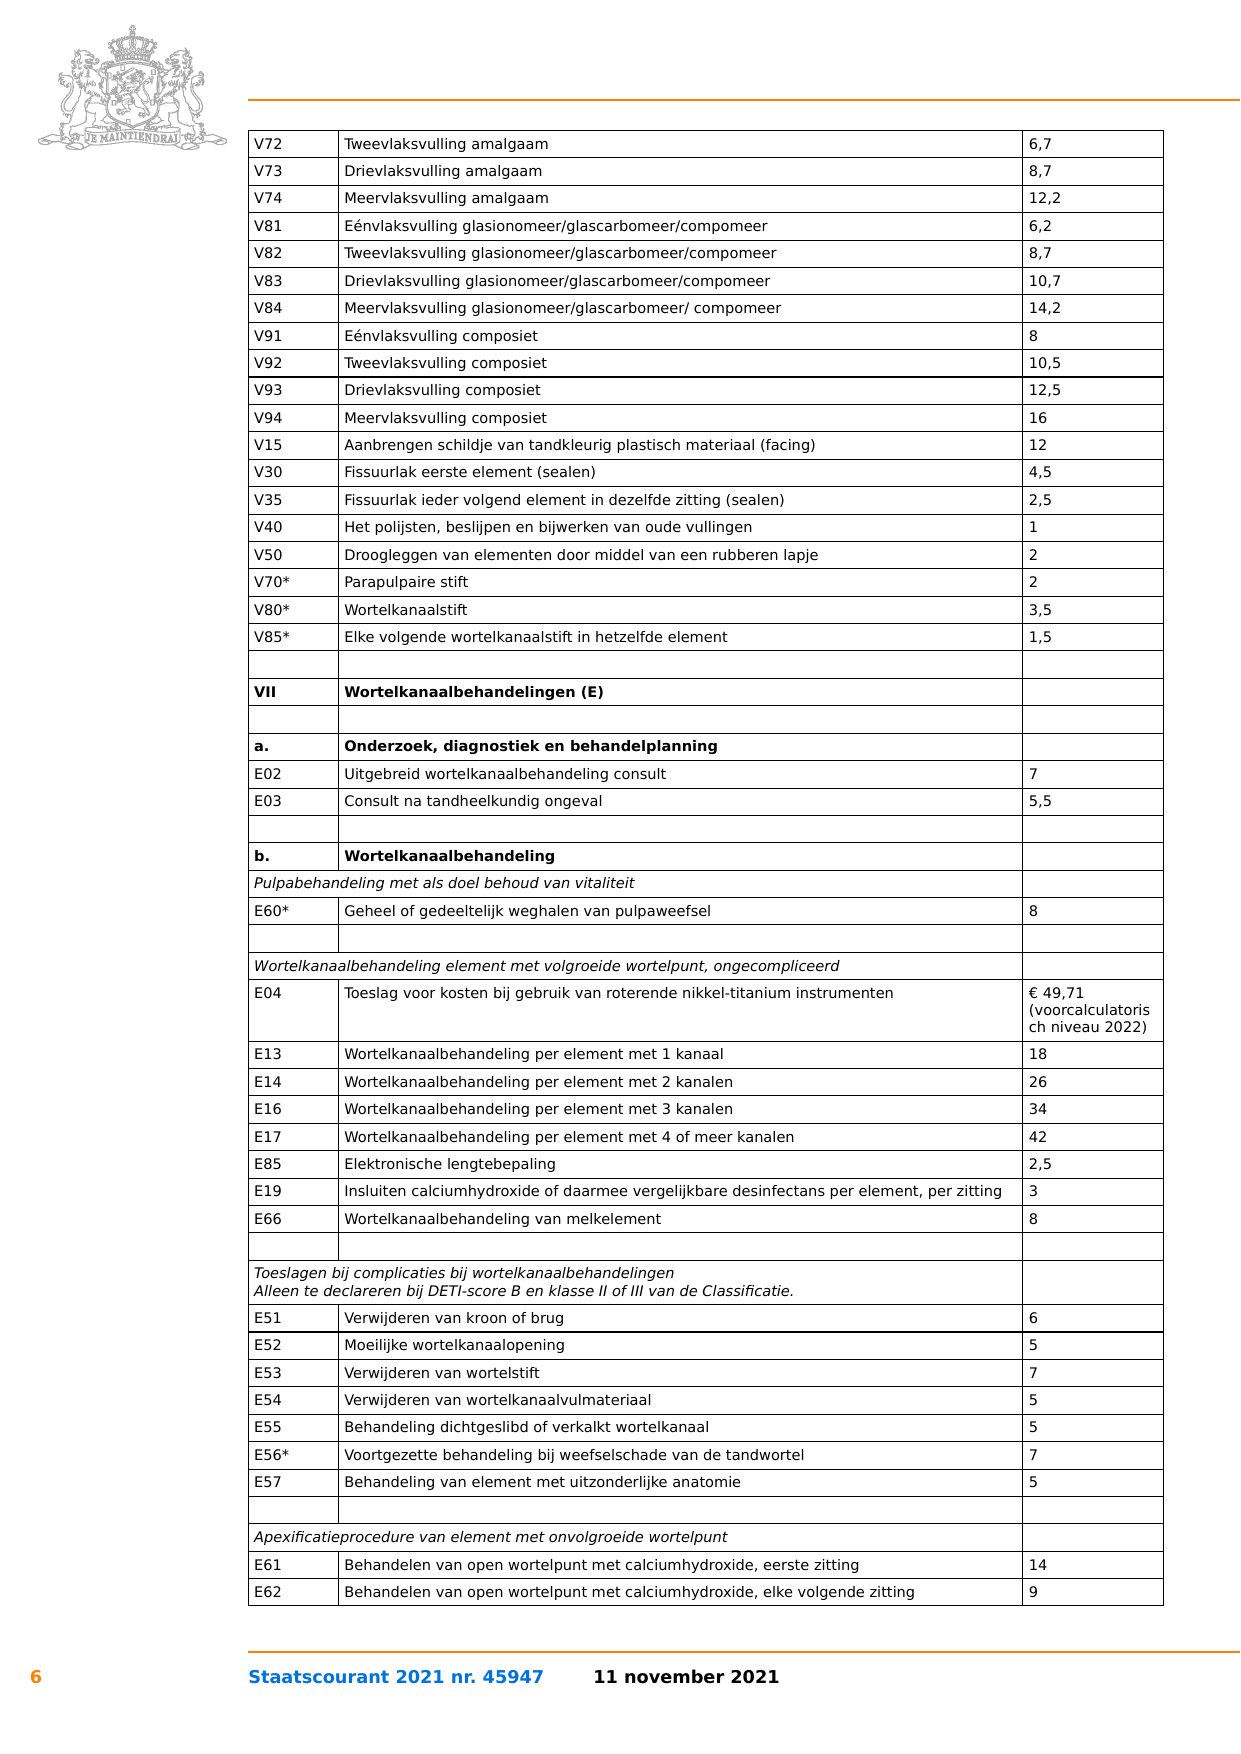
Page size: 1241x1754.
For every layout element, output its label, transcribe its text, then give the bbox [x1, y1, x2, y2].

table_cell Onderzoek, diagnostiek en behandelplanning [339, 734, 1022, 760]
table_cell 14,2 [1023, 295, 1163, 322]
table_cell [1023, 734, 1163, 760]
table_cell E62 [249, 1579, 338, 1605]
table_cell V92 [249, 350, 338, 376]
table_cell [339, 1233, 1022, 1260]
table_cell Meervlaksvulling amalgaam [339, 186, 1022, 212]
table_cell Tweevlaksvulling amalgaam [339, 131, 1022, 157]
table_cell E56* [249, 1442, 338, 1468]
table_cell [1023, 925, 1163, 952]
table_cell 6 [1023, 1305, 1163, 1331]
table_cell 2,5 [1023, 487, 1163, 513]
table_cell Geheel of gedeeltelijk weghalen van pulpaweefsel [339, 898, 1022, 924]
table_cell E03 [249, 789, 338, 815]
table_cell [1023, 816, 1163, 842]
table_cell Wortelkanaalbehandelingen (E) [339, 679, 1022, 705]
table_cell E14 [249, 1069, 338, 1095]
table_cell Het polijsten, beslijpen en bijwerken van oude vullingen [339, 515, 1022, 541]
table_cell 5 [1023, 1470, 1163, 1496]
table_cell 2,5 [1023, 1151, 1163, 1177]
table_cell [339, 651, 1022, 678]
table_cell 4,5 [1023, 460, 1163, 486]
table_cell E60* [249, 898, 338, 924]
table_cell 9 [1023, 1579, 1163, 1605]
table_cell Insluiten calciumhydroxide of daarmee vergelijkbare desinfectans per element, per zitting [339, 1179, 1022, 1205]
table_cell Toeslag voor kosten bij gebruik van roterende nikkel-titanium instrumenten [339, 980, 1022, 1041]
table_cell 10,5 [1023, 350, 1163, 376]
table_cell 8,7 [1023, 158, 1163, 185]
table_cell E85 [249, 1151, 338, 1177]
table_cell € 49,71 (voorcalculatorisch niveau 2022) [1023, 980, 1163, 1041]
table_cell V84 [249, 295, 338, 322]
table_cell Moeilijke wortelkanaalopening [339, 1333, 1022, 1359]
table_cell Voortgezette behandeling bij weefselschade van de tandwortel [339, 1442, 1022, 1468]
table_cell 10,7 [1023, 268, 1163, 294]
table_cell V74 [249, 186, 338, 212]
table_cell 3 [1023, 1179, 1163, 1205]
table_cell E51 [249, 1305, 338, 1331]
table_cell E61 [249, 1552, 338, 1578]
table_cell 7 [1023, 1360, 1163, 1386]
table_cell [339, 925, 1022, 952]
table_cell Eénvlaksvulling composiet [339, 323, 1022, 349]
table_cell 16 [1023, 405, 1163, 431]
table_cell [249, 651, 338, 678]
table_cell Behandeling dichtgeslibd of verkalkt wortelkanaal [339, 1415, 1022, 1441]
table_cell Elektronische lengtebepaling [339, 1151, 1022, 1177]
table_cell 8 [1023, 323, 1163, 349]
table_cell Behandeling van element met uitzonderlijke anatomie [339, 1470, 1022, 1496]
table_cell 5 [1023, 1333, 1163, 1359]
table_cell Meervlaksvulling glasionomeer/glascarbomeer/ compomeer [339, 295, 1022, 322]
table_cell Behandelen van open wortelpunt met calciumhydroxide, elke volgende zitting [339, 1579, 1022, 1605]
table_cell 8,7 [1023, 241, 1163, 267]
table_cell Wortelkanaalbehandeling per element met 3 kanalen [339, 1096, 1022, 1123]
table_cell Wortelkanaalbehandeling [339, 843, 1022, 869]
table_cell V30 [249, 460, 338, 486]
table_cell 26 [1023, 1069, 1163, 1095]
table_cell [1023, 1524, 1163, 1551]
table_cell V94 [249, 405, 338, 431]
table_cell Elke volgende wortelkanaalstift in hetzelfde element [339, 624, 1022, 650]
table_cell Verwijderen van wortelstift [339, 1360, 1022, 1386]
table_cell Aanbrengen schildje van tandkleurig plastisch materiaal (facing) [339, 432, 1022, 459]
table_cell Fissuurlak eerste element (sealen) [339, 460, 1022, 486]
table_cell 1,5 [1023, 624, 1163, 650]
table_cell 6,7 [1023, 131, 1163, 157]
table_cell [249, 1233, 338, 1260]
table_cell V50 [249, 542, 338, 568]
table_cell E55 [249, 1415, 338, 1441]
table_cell V83 [249, 268, 338, 294]
table_cell E19 [249, 1179, 338, 1205]
table_cell V40 [249, 515, 338, 541]
table_cell Meervlaksvulling composiet [339, 405, 1022, 431]
table_cell Drievlaksvulling amalgaam [339, 158, 1022, 185]
table_cell Drievlaksvulling glasionomeer/glascarbomeer/compomeer [339, 268, 1022, 294]
table_cell E16 [249, 1096, 338, 1123]
table_cell 7 [1023, 1442, 1163, 1468]
table_cell V70* [249, 569, 338, 596]
table_cell Eénvlaksvulling glasionomeer/glascarbomeer/compomeer [339, 213, 1022, 239]
table_cell 14 [1023, 1552, 1163, 1578]
table_cell 34 [1023, 1096, 1163, 1123]
table_cell Consult na tandheelkundig ongeval [339, 789, 1022, 815]
table_cell [1023, 871, 1163, 897]
table_cell Wortelkanaalstift [339, 597, 1022, 623]
table_cell VII [249, 679, 338, 705]
table_cell Wortelkanaalbehandeling element met volgroeide wortelpunt, ongecompliceerd [249, 953, 1022, 979]
table_cell V80* [249, 597, 338, 623]
table_cell 1 [1023, 515, 1163, 541]
table_cell Verwijderen van kroon of brug [339, 1305, 1022, 1331]
table_cell 2 [1023, 569, 1163, 596]
table_cell V81 [249, 213, 338, 239]
table_cell Pulpabehandeling met als doel behoud van vitaliteit [249, 871, 1022, 897]
table_cell [249, 706, 338, 733]
picture [38, 25, 227, 150]
table_cell V91 [249, 323, 338, 349]
table_cell E13 [249, 1042, 338, 1068]
table_cell E02 [249, 761, 338, 787]
table_cell [1023, 1233, 1163, 1260]
table_cell V93 [249, 378, 338, 404]
table_cell E54 [249, 1387, 338, 1414]
table_cell Verwijderen van wortelkanaalvulmateriaal [339, 1387, 1022, 1414]
table_cell 8 [1023, 898, 1163, 924]
table_cell 42 [1023, 1124, 1163, 1150]
table_cell [1023, 953, 1163, 979]
table_cell Toeslagen bij complicaties bij wortelkanaalbehandelingen Alleen te declareren bij DETI-score B en klasse II of III van de Classificatie. [249, 1261, 1022, 1304]
table_cell [249, 1497, 338, 1523]
table_cell 18 [1023, 1042, 1163, 1068]
table_cell b. [249, 843, 338, 869]
table_cell E53 [249, 1360, 338, 1386]
table_cell E57 [249, 1470, 338, 1496]
table_cell Tweevlaksvulling composiet [339, 350, 1022, 376]
table_cell 12,2 [1023, 186, 1163, 212]
table_cell E66 [249, 1206, 338, 1232]
table_cell V35 [249, 487, 338, 513]
table_cell Wortelkanaalbehandeling per element met 2 kanalen [339, 1069, 1022, 1095]
table_cell E04 [249, 980, 338, 1041]
table_cell 3,5 [1023, 597, 1163, 623]
table_cell Drievlaksvulling composiet [339, 378, 1022, 404]
table_cell [249, 816, 338, 842]
table_cell Wortelkanaalbehandeling per element met 1 kanaal [339, 1042, 1022, 1068]
table_cell Tweevlaksvulling glasionomeer/glascarbomeer/compomeer [339, 241, 1022, 267]
table_cell [1023, 651, 1163, 678]
table_cell V72 [249, 131, 338, 157]
table_cell 12,5 [1023, 378, 1163, 404]
table_cell 12 [1023, 432, 1163, 459]
table_cell Wortelkanaalbehandeling van melkelement [339, 1206, 1022, 1232]
table_cell V85* [249, 624, 338, 650]
table_cell 6,2 [1023, 213, 1163, 239]
table_cell Uitgebreid wortelkanaalbehandeling consult [339, 761, 1022, 787]
table_cell Behandelen van open wortelpunt met calciumhydroxide, eerste zitting [339, 1552, 1022, 1578]
table_cell [339, 816, 1022, 842]
table_cell Fissuurlak ieder volgend element in dezelfde zitting (sealen) [339, 487, 1022, 513]
table_cell 5,5 [1023, 789, 1163, 815]
table_cell [1023, 679, 1163, 705]
table_cell a. [249, 734, 338, 760]
table_cell [1023, 843, 1163, 869]
table_cell Apexificatieprocedure van element met onvolgroeide wortelpunt [249, 1524, 1022, 1551]
table_cell [339, 1497, 1022, 1523]
table_cell E17 [249, 1124, 338, 1150]
table_cell 8 [1023, 1206, 1163, 1232]
table_cell Droogleggen van elementen door middel van een rubberen lapje [339, 542, 1022, 568]
table_cell Parapulpaire stift [339, 569, 1022, 596]
table_cell 7 [1023, 761, 1163, 787]
table_cell 2 [1023, 542, 1163, 568]
table_cell [339, 706, 1022, 733]
table_cell [1023, 1497, 1163, 1523]
table_cell E52 [249, 1333, 338, 1359]
table_cell V15 [249, 432, 338, 459]
table_cell [1023, 1261, 1163, 1304]
table_cell [1023, 706, 1163, 733]
table_cell V73 [249, 158, 338, 185]
table_cell Wortelkanaalbehandeling per element met 4 of meer kanalen [339, 1124, 1022, 1150]
table_cell V82 [249, 241, 338, 267]
table_cell [249, 925, 338, 952]
table_cell 5 [1023, 1415, 1163, 1441]
table_cell 5 [1023, 1387, 1163, 1414]
